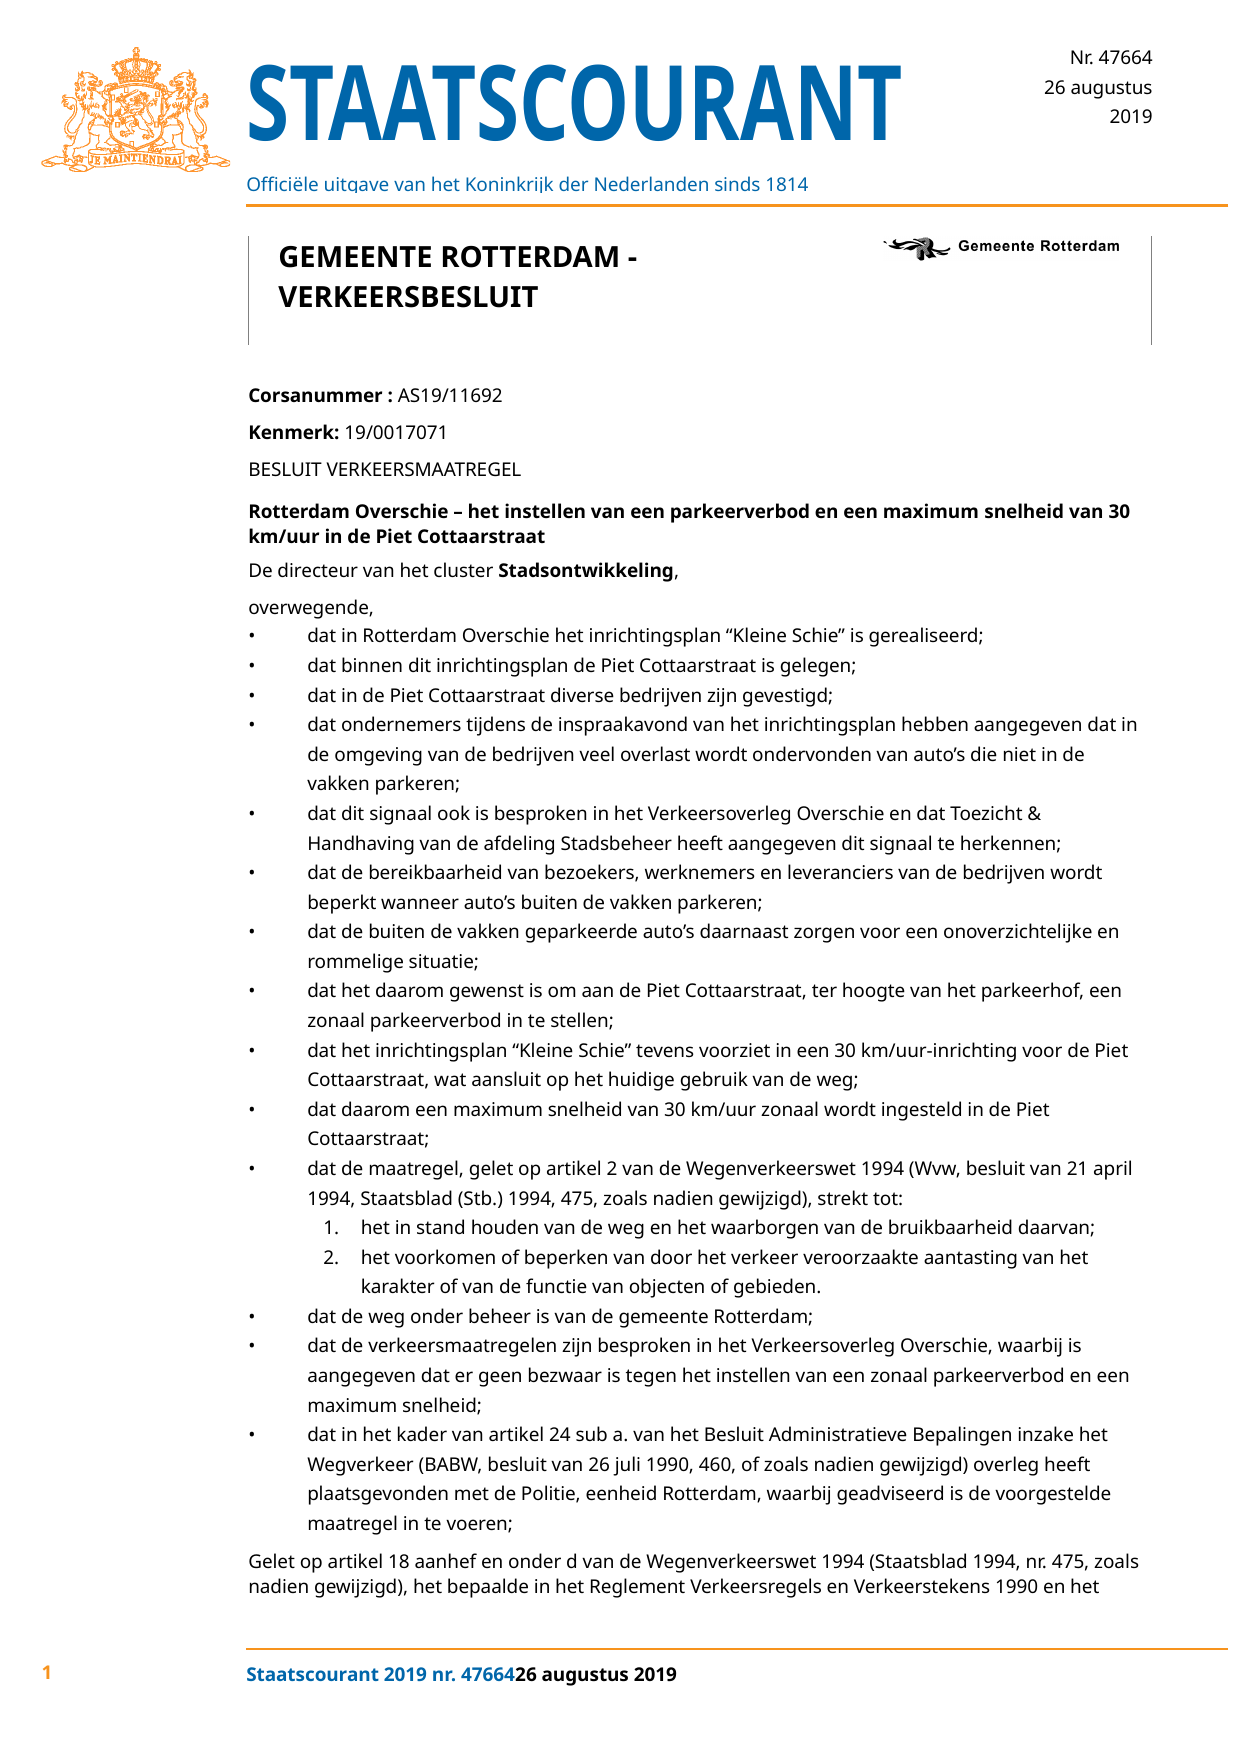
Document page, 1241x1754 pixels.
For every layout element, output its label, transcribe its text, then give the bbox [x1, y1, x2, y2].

text De directeur van het cluster Stadsontwikkeling, [248, 558, 1152, 583]
list dat in het kader van artikel 24 sub a. van het Besluit Administratieve Bepalingen inzake het Wegverkeer (BABW, besluit van 26 juli 1990, 460, of zoals nadien gewijzigd) overleg heeft plaatsgevonden met de Politie, eenheid Rotterdam, waarbij geadviseerd is de voorgestelde maatregel in te voeren; [248, 1421, 1152, 1536]
text Kenmerk: 19/0017071 [248, 419, 1152, 445]
list dat het inrichtingsplan “Kleine Schie” tevens voorziet in een 30 km/uur-inrichting voor de Piet Cottaarstraat, wat aansluit op het huidige gebruik van de weg; [248, 1037, 1152, 1092]
text overwegende, [248, 594, 1152, 620]
list dat de maatregel, gelet op artikel 2 van de Wegenverkeerswet 1994 (Wvw, besluit van 21 april 1994, Staatsblad (Stb.) 1994, 475, zoals nadien gewijzigd), strekt tot: [248, 1155, 1152, 1210]
picture [41, 47, 231, 172]
list dat ondernemers tijdens de inspraakavond van het inrichtingsplan hebben aangegeven dat in de omgeving van de bedrijven veel overlast wordt ondervonden van auto’s die niet in de vakken parkeren; [248, 711, 1152, 796]
list dat binnen dit inrichtingsplan de Piet Cottaarstraat is gelegen; [248, 652, 1152, 678]
list dat de buiten de vakken geparkeerde auto’s daarnaast zorgen voor een onoverzichtelijke en rommelige situatie; [248, 918, 1152, 974]
list dat dit signaal ook is besproken in het Verkeersoverleg Overschie en dat Toezicht & Handhaving van de afdeling Stadsbeheer heeft aangegeven dit signaal te herkennen; [248, 800, 1152, 855]
table_header GEMEENTE ROTTERDAM - VERKEERSBESLUIT [249, 236, 850, 345]
list dat het daarom gewenst is om aan de Piet Cottaarstraat, ter hoogte van het parkeerhof, een zonaal parkeerverbod in te stellen; [248, 978, 1152, 1033]
text BESLUIT VERKEERSMAATREGEL [248, 456, 1152, 482]
list het voorkomen of beperken van door het verkeer veroorzaakte aantasting van het karakter of van de functie van objecten of gebieden. [323, 1244, 1152, 1299]
list dat de bereikbaarheid van bezoekers, werknemers en leveranciers van de bedrijven wordt beperkt wanneer auto’s buiten de vakken parkeren; [248, 859, 1152, 914]
list dat daarom een maximum snelheid van 30 km/uur zonaal wordt ingesteld in de Piet Cottaarstraat; [248, 1096, 1152, 1151]
text Gelet op artikel 18 aanhef en onder d van de Wegenverkeerswet 1994 (Staatsblad 1994, nr. 475, zoals nadien gewijzigd), het bepaalde in het Reglement Verkeersregels en Verkeerstekens 1990 en het [248, 1548, 1152, 1599]
text Rotterdam Overschie – het instellen van een parkeerverbod en een maximum snelheid van 30 km/uur in de Piet Cottaarstraat [248, 498, 1152, 549]
list dat in de Piet Cottaarstraat diverse bedrijven zijn gevestigd; [248, 682, 1152, 707]
list het in stand houden van de weg en het waarborgen van de bruikbaarheid daarvan; [323, 1214, 1152, 1240]
text Corsanummer : AS19/11692 [248, 383, 1152, 408]
list dat de verkeersmaatregelen zijn besproken in het Verkeersoverleg Overschie, waarbij is aangegeven dat er geen bezwaar is tegen het instellen van een zonaal parkeerverbod en een maximum snelheid; [248, 1333, 1152, 1417]
list dat in Rotterdam Overschie het inrichtingsplan “Kleine Schie” is gerealiseerd; [248, 623, 1152, 648]
picture [882, 236, 1119, 261]
table_header [850, 236, 1151, 345]
list dat de weg onder beheer is van de gemeente Rotterdam; [248, 1303, 1152, 1329]
